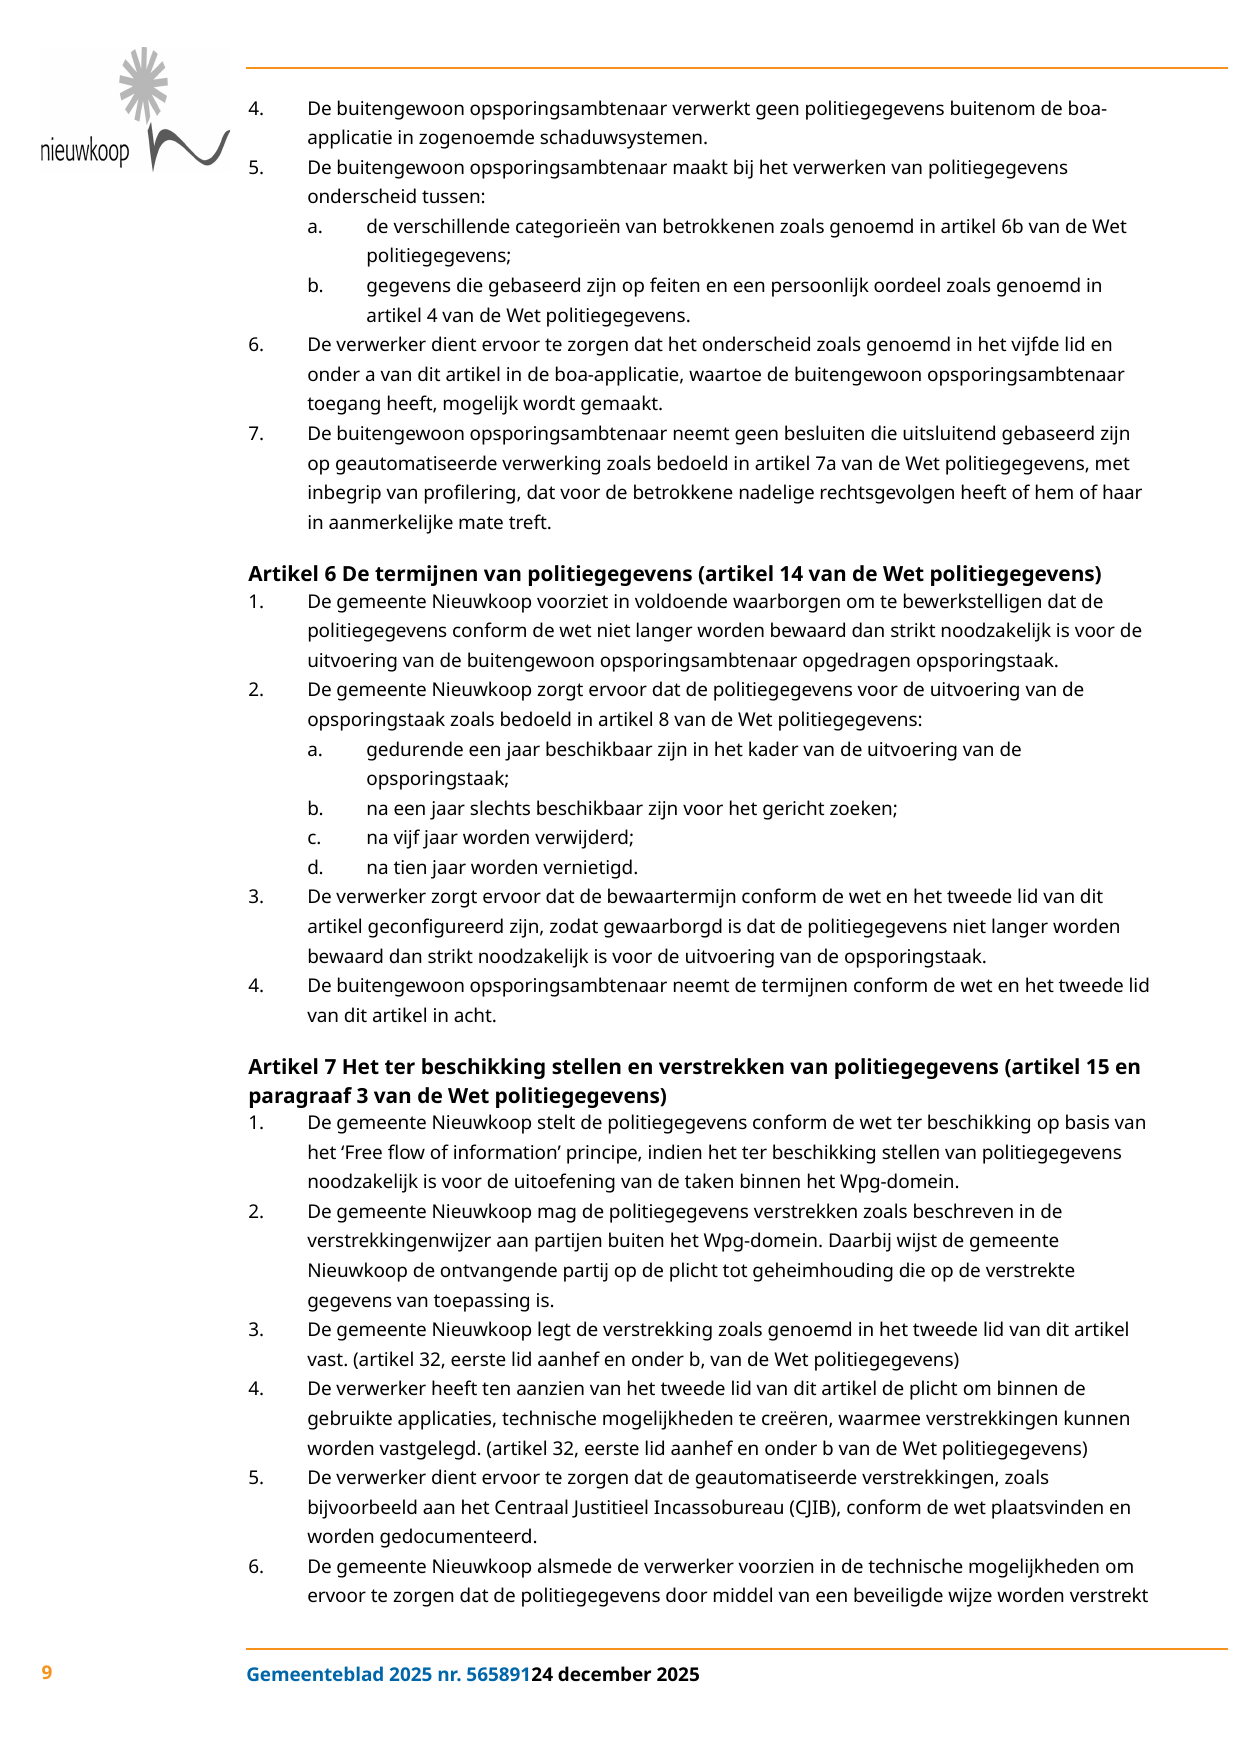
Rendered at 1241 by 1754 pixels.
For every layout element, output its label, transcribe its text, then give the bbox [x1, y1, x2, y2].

list de verschillende categorieën van betrokkenen zoals genoemd in artikel 6b van de Wet politiegegevens; [307, 213, 1152, 268]
list na een jaar slechts beschikbaar zijn voor het gericht zoeken; [307, 795, 1152, 821]
list De gemeente Nieuwkoop mag de politiegegevens verstrekken zoals beschreven in de verstrekkingenwijzer aan partijen buiten het Wpg-domein. Daarbij wijst de gemeente Nieuwkoop de ontvangende partij op de plicht tot geheimhouding die op de verstrekte gegevens van toepassing is. [248, 1198, 1152, 1312]
list De verwerker dient ervoor te zorgen dat de geautomatiseerde verstrekkingen, zoals bijvoorbeeld aan het Centraal Justitieel Incassobureau (CJIB), conform de wet plaatsvinden en worden gedocumenteerd. [248, 1464, 1152, 1549]
text Artikel 6 De termijnen van politiegegevens (artikel 14 van de Wet politiegegevens) [248, 559, 1152, 588]
list De verwerker dient ervoor te zorgen dat het onderscheid zoals genoemd in het vijfde lid en onder a van dit artikel in de boa-applicatie, waartoe de buitengewoon opsporingsambtenaar toegang heeft, mogelijk wordt gemaakt. [248, 331, 1152, 416]
list na tien jaar worden vernietigd. [307, 854, 1152, 880]
list De verwerker heeft ten aanzien van het tweede lid van dit artikel de plicht om binnen de gebruikte applicaties, technische mogelijkheden te creëren, waarmee verstrekkingen kunnen worden vastgelegd. (artikel 32, eerste lid aanhef en onder b van de Wet politiegegevens) [248, 1376, 1152, 1460]
list De buitengewoon opsporingsambtenaar neemt de termijnen conform de wet en het tweede lid van dit artikel in acht. [248, 972, 1152, 1028]
list gegevens die gebaseerd zijn op feiten en een persoonlijk oordeel zoals genoemd in artikel 4 van de Wet politiegegevens. [307, 272, 1152, 328]
picture [41, 47, 231, 172]
list gedurende een jaar beschikbaar zijn in het kader van de uitvoering van de opsporingstaak; [307, 736, 1152, 791]
list na vijf jaar worden verwijderd; [307, 824, 1152, 850]
list De gemeente Nieuwkoop alsmede de verwerker voorzien in de technische mogelijkheden om ervoor te zorgen dat de politiegegevens door middel van een beveiligde wijze worden verstrekt [248, 1553, 1152, 1608]
list De gemeente Nieuwkoop stelt de politiegegevens conform de wet ter beschikking op basis van het ‘Free flow of information’ principe, indien het ter beschikking stellen van politiegegevens noodzakelijk is voor de uitoefening van de taken binnen het Wpg-domein. [248, 1109, 1152, 1194]
text Artikel 7 Het ter beschikking stellen en verstrekken van politiegegevens (artikel 15 en paragraaf 3 van de Wet politiegegevens) [248, 1052, 1152, 1109]
list De gemeente Nieuwkoop zorgt ervoor dat de politiegegevens voor de uitvoering van de opsporingstaak zoals bedoeld in artikel 8 van de Wet politiegegevens: [248, 677, 1152, 732]
list De verwerker zorgt ervoor dat de bewaartermijn conform de wet en het tweede lid van dit artikel geconfigureerd zijn, zodat gewaarborgd is dat de politiegegevens niet langer worden bewaard dan strikt noodzakelijk is voor de uitvoering van de opsporingstaak. [248, 884, 1152, 968]
list De buitengewoon opsporingsambtenaar neemt geen besluiten die uitsluitend gebaseerd zijn op geautomatiseerde verwerking zoals bedoeld in artikel 7a van de Wet politiegegevens, met inbegrip van profilering, dat voor de betrokkene nadelige rechtsgevolgen heeft of hem of haar in aanmerkelijke mate treft. [248, 420, 1152, 535]
list De gemeente Nieuwkoop legt de verstrekking zoals genoemd in het tweede lid van dit artikel vast. (artikel 32, eerste lid aanhef en onder b, van de Wet politiegegevens) [248, 1316, 1152, 1372]
list De gemeente Nieuwkoop voorziet in voldoende waarborgen om te bewerkstelligen dat de politiegegevens conform de wet niet langer worden bewaard dan strikt noodzakelijk is voor de uitvoering van de buitengewoon opsporingsambtenaar opgedragen opsporingstaak. [248, 588, 1152, 673]
list De buitengewoon opsporingsambtenaar maakt bij het verwerken van politiegegevens onderscheid tussen: [248, 154, 1152, 209]
list De buitengewoon opsporingsambtenaar verwerkt geen politiegegevens buitenom de boa-applicatie in zogenoemde schaduwsystemen. [248, 95, 1152, 150]
